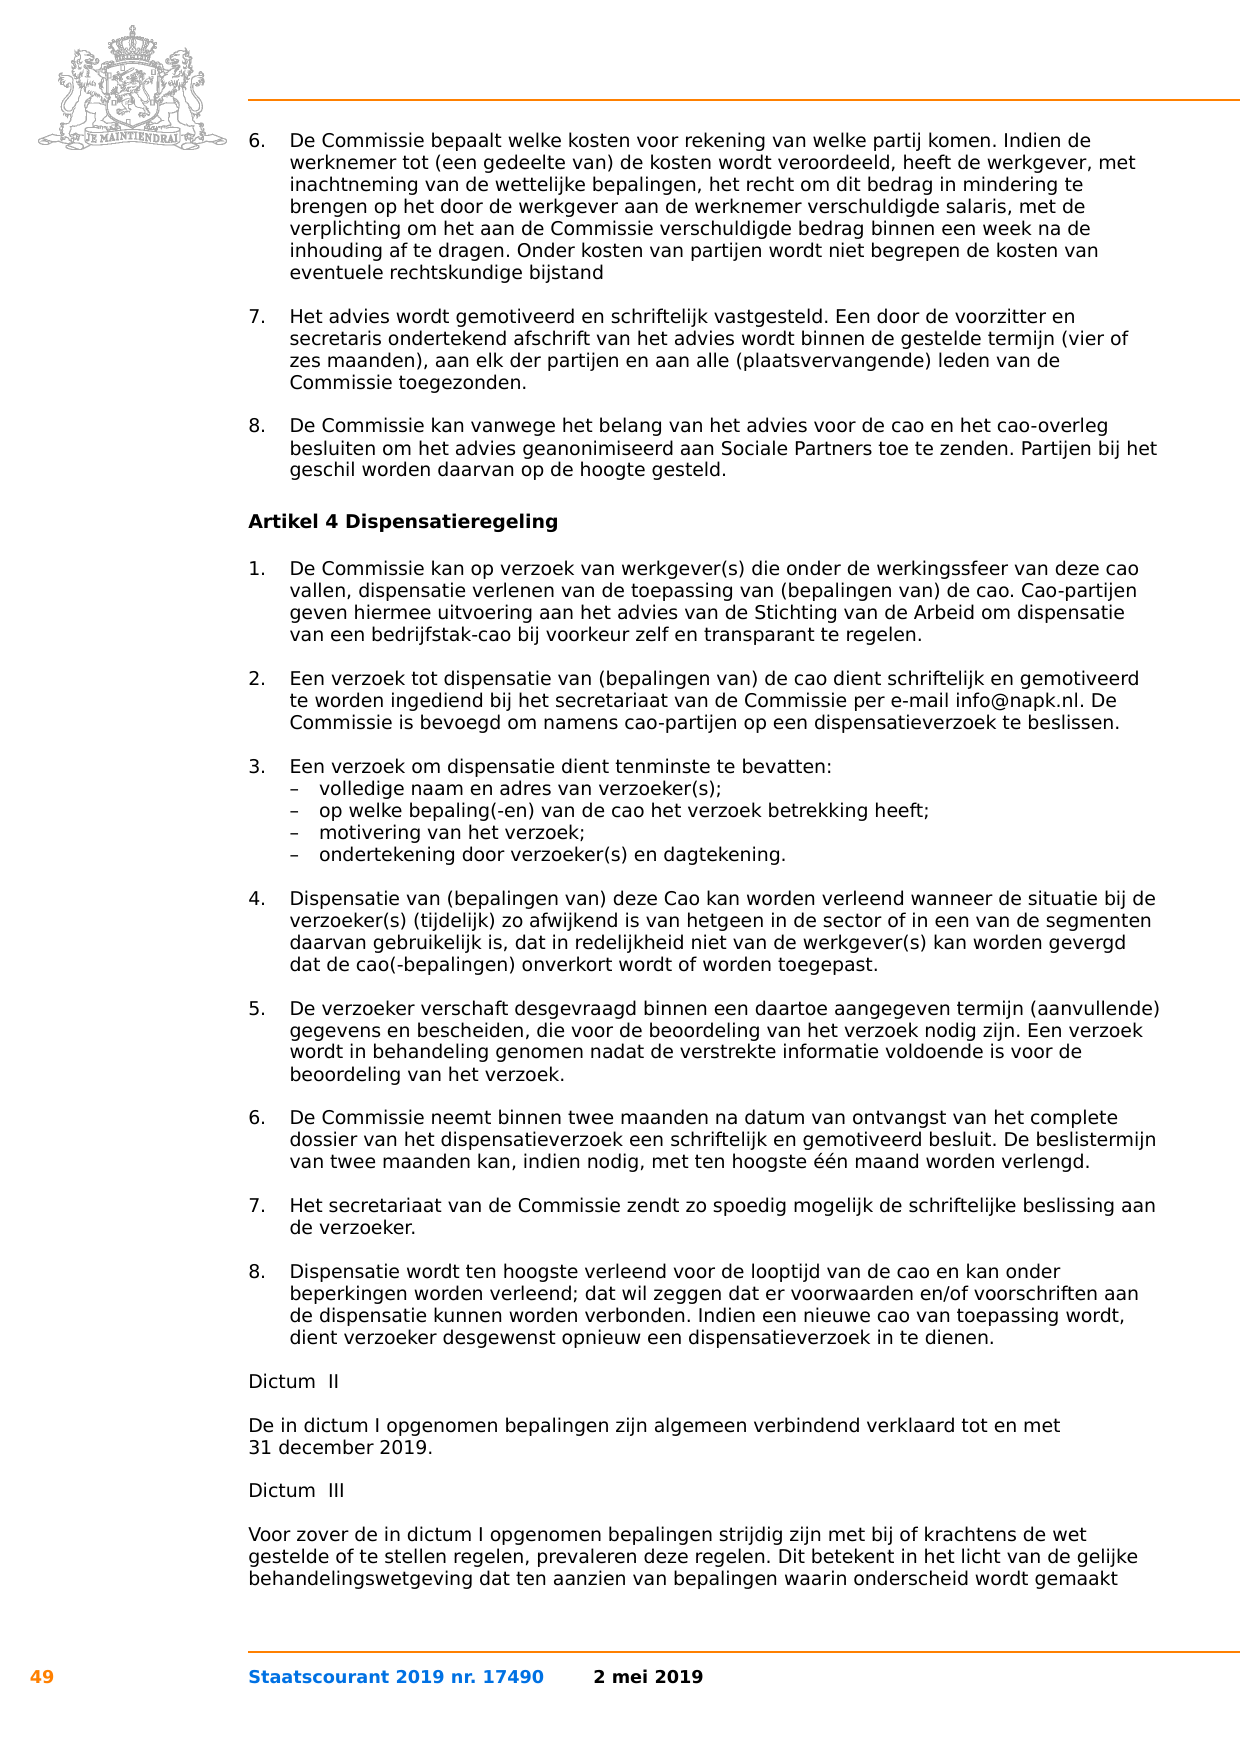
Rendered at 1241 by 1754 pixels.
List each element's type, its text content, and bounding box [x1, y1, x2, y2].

text 8. De Commissie kan vanwege het belang van het advies voor de cao en het cao-overleg besluiten om het advies geanonimiseerd aan Sociale Partners toe te zenden. Partijen bij het geschil worden daarvan op de hoogte gesteld. [248, 415, 1163, 481]
text – ondertekening door verzoeker(s) en dagtekening. [289, 844, 1163, 866]
text 4. Dispensatie van (bepalingen van) deze Cao kan worden verleend wanneer de situatie bij de verzoeker(s) (tijdelijk) zo afwijkend is van hetgeen in de sector of in een van de segmenten daarvan gebruikelijk is, dat in redelijkheid niet van de werkgever(s) kan worden gevergd dat de cao(-bepalingen) onverkort wordt of worden toegepast. [248, 888, 1163, 976]
text 3. Een verzoek om dispensatie dient tenminste te bevatten: [248, 756, 1163, 778]
text 7. Het secretariaat van de Commissie zendt zo spoedig mogelijk de schriftelijke beslissing aan de verzoeker. [248, 1195, 1163, 1239]
text – motivering van het verzoek; [289, 822, 1163, 844]
text 6. De Commissie neemt binnen twee maanden na datum van ontvangst van het complete dossier van het dispensatieverzoek een schriftelijk en gemotiveerd besluit. De beslistermijn van twee maanden kan, indien nodig, met ten hoogste één maand worden verlengd. [248, 1107, 1163, 1173]
subtitle Artikel 4 Dispensatieregeling [248, 511, 1163, 533]
text 1. De Commissie kan op verzoek van werkgever(s) die onder de werkingssfeer van deze cao vallen, dispensatie verlenen van de toepassing van (bepalingen van) de cao. Cao-partijen geven hiermee uitvoering aan het advies van de Stichting van de Arbeid om dispensatie van een bedrijfstak-cao bij voorkeur zelf en transparant te regelen. [248, 558, 1163, 646]
text Dictum III [248, 1480, 1163, 1502]
text Voor zover de in dictum I opgenomen bepalingen strijdig zijn met bij of krachtens de wet gestelde of te stellen regelen, prevaleren deze regelen. Dit betekent in het licht van de gelijke behandelingswetgeving dat ten aanzien van bepalingen waarin onderscheid wordt gemaakt [248, 1524, 1163, 1590]
text 2. Een verzoek tot dispensatie van (bepalingen van) de cao dient schriftelijk en gemotiveerd te worden ingediend bij het secretariaat van de Commissie per e-mail info@napk.nl. De Commissie is bevoegd om namens cao-partijen op een dispensatieverzoek te beslissen. [248, 668, 1163, 734]
text De in dictum I opgenomen bepalingen zijn algemeen verbindend verklaard tot en met 31 december 2019. [248, 1414, 1163, 1458]
text 7. Het advies wordt gemotiveerd en schriftelijk vastgesteld. Een door de voorzitter en secretaris ondertekend afschrift van het advies wordt binnen de gestelde termijn (vier of zes maanden), aan elk der partijen en aan alle (plaatsvervangende) leden van de Commissie toegezonden. [248, 306, 1163, 393]
picture [38, 25, 227, 150]
text – volledige naam en adres van verzoeker(s); [289, 778, 1163, 800]
text – op welke bepaling(-en) van de cao het verzoek betrekking heeft; [289, 800, 1163, 822]
text Dictum II [248, 1371, 1163, 1393]
text 8. Dispensatie wordt ten hoogste verleend voor de looptijd van de cao en kan onder beperkingen worden verleend; dat wil zeggen dat er voorwaarden en/of voorschriften aan de dispensatie kunnen worden verbonden. Indien een nieuwe cao van toepassing wordt, dient verzoeker desgewenst opnieuw een dispensatieverzoek in te dienen. [248, 1261, 1163, 1349]
text 5. De verzoeker verschaft desgevraagd binnen een daartoe aangegeven termijn (aanvullende) gegevens en bescheiden, die voor de beoordeling van het verzoek nodig zijn. Een verzoek wordt in behandeling genomen nadat de verstrekte informatie voldoende is voor de beoordeling van het verzoek. [248, 997, 1163, 1085]
text 6. De Commissie bepaalt welke kosten voor rekening van welke partij komen. Indien de werknemer tot (een gedeelte van) de kosten wordt veroordeeld, heeft de werkgever, met inachtneming van de wettelijke bepalingen, het recht om dit bedrag in mindering te brengen op het door de werkgever aan de werknemer verschuldigde salaris, met de verplichting om het aan de Commissie verschuldigde bedrag binnen een week na de inhouding af te dragen. Onder kosten van partijen wordt niet begrepen de kosten van eventuele rechtskundige bijstand [248, 130, 1163, 284]
